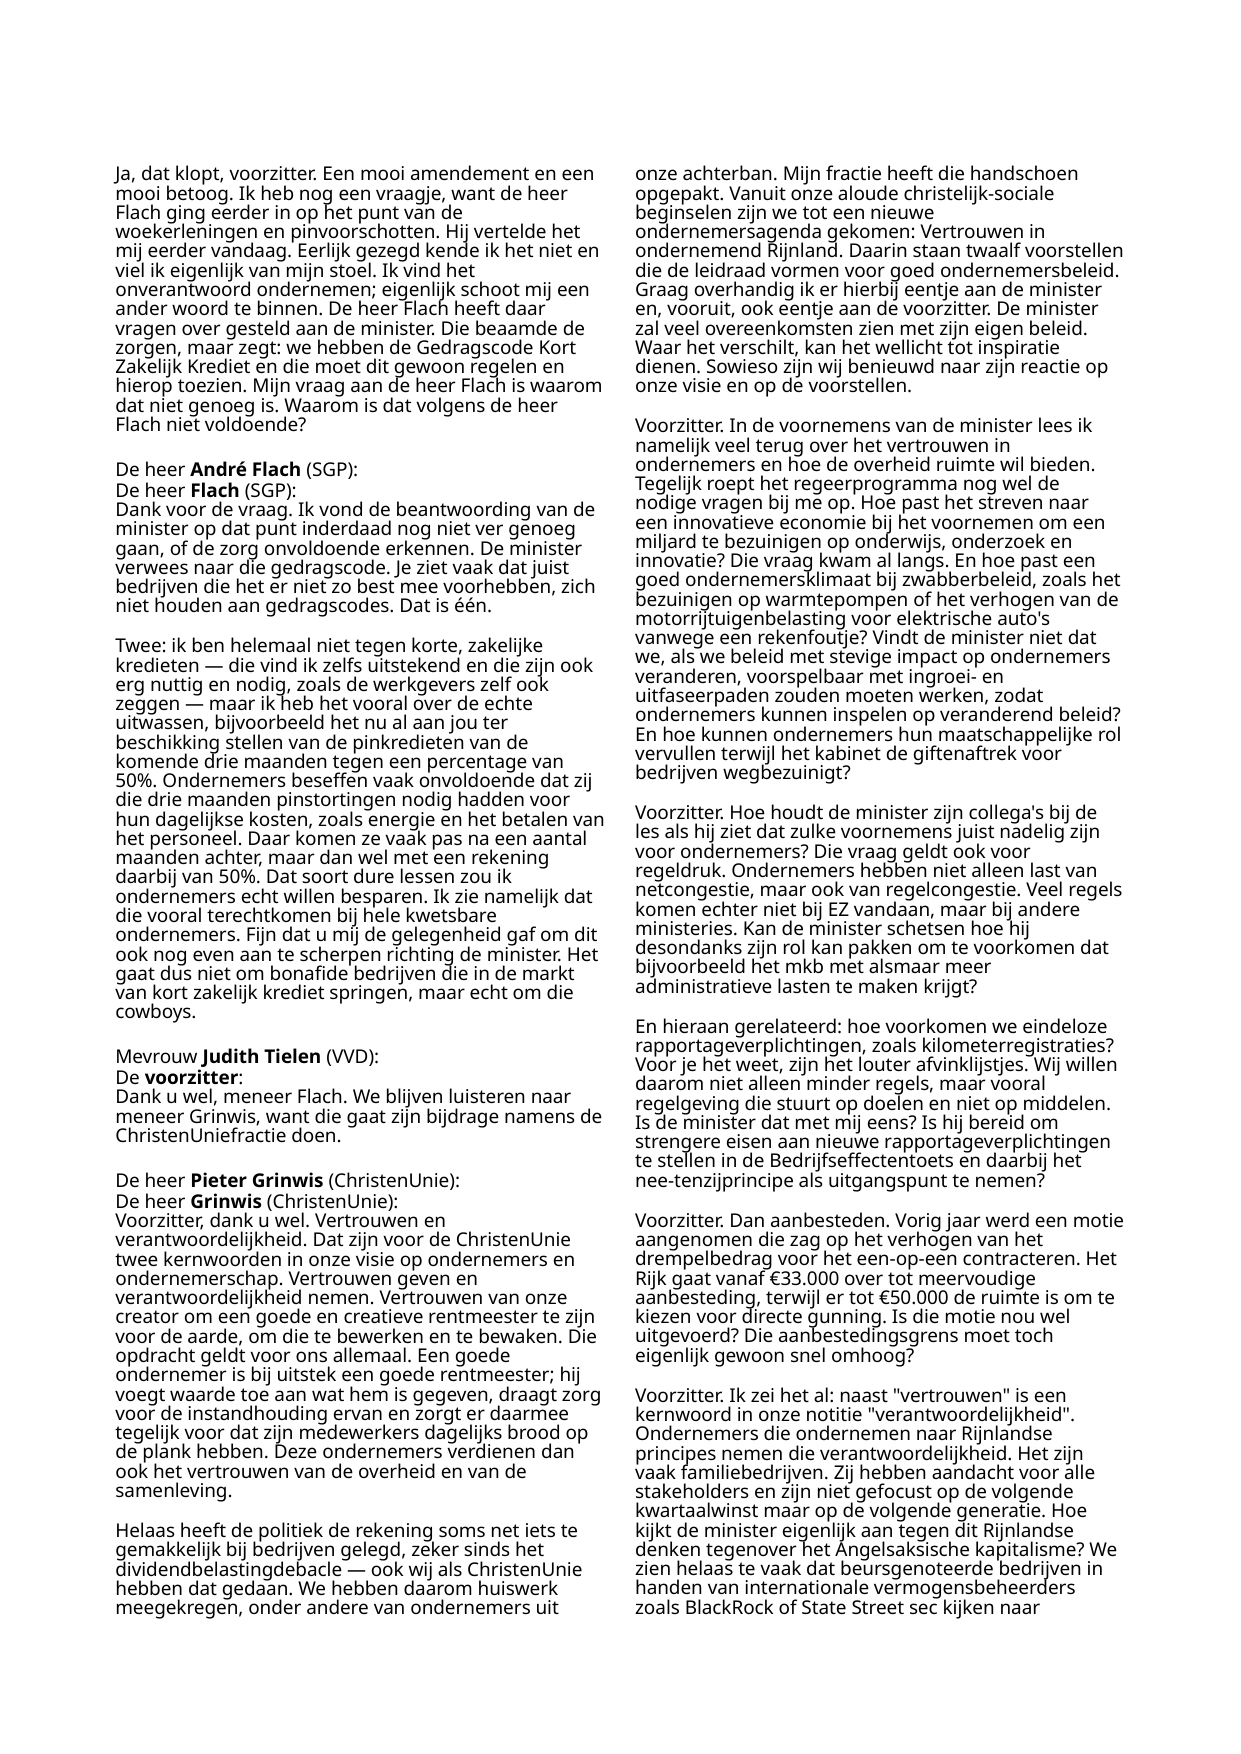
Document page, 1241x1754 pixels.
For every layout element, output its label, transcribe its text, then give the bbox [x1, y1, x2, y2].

text Voorzitter. Hoe houdt de minister zijn collega's bij de les als hij ziet dat zulke voornemens juist nadelig zijn voor ondernemers? Die vraag geldt ook voor regeldruk. Ondernemers hebben niet alleen last van netcongestie, maar ook van regelcongestie. Veel regels komen echter niet bij EZ vandaan, maar bij andere ministeries. Kan de minister schetsen hoe hij desondanks zijn rol kan pakken om te voorkomen dat bijvoorbeeld het mkb met alsmaar meer administratieve lasten te maken krijgt? [635, 804, 1125, 997]
text Voorzitter. Dan aanbesteden. Vorig jaar werd een motie aangenomen die zag op het verhogen van het drempelbedrag voor het een-op-een contracteren. Het Rijk gaat vanaf €33.000 over tot meervoudige aanbesteding, terwijl er tot €50.000 de ruimte is om te kiezen voor directe gunning. Is die motie nou wel uitgevoerd? Die aanbestedingsgrens moet toch eigenlijk gewoon snel omhoog? [635, 1212, 1125, 1366]
text Ja, dat klopt, voorzitter. Een mooi amendement en een mooi betoog. Ik heb nog een vraagje, want de heer Flach ging eerder in op het punt van de woekerleningen en pinvoorschotten. Hij vertelde het mij eerder vandaag. Eerlijk gezegd kende ik het niet en viel ik eigenlijk van mijn stoel. Ik vind het onverantwoord ondernemen; eigenlijk schoot mij een ander woord te binnen. De heer Flach heeft daar vragen over gesteld aan de minister. Die beaamde de zorgen, maar zegt: we hebben de Gedragscode Kort Zakelijk Krediet en die moet dit gewoon regelen en hierop toezien. Mijn vraag aan de heer Flach is waarom dat niet genoeg is. Waarom is dat volgens de heer Flach niet voldoende? [115, 165, 605, 435]
text Voorzitter. In de voornemens van de minister lees ik namelijk veel terug over het vertrouwen in ondernemers en hoe de overheid ruimte wil bieden. Tegelijk roept het regeerprogramma nog wel de nodige vragen bij me op. Hoe past het streven naar een innovatieve economie bij het voornemen om een miljard te bezuinigen op onderwijs, onderzoek en innovatie? Die vraag kwam al langs. En hoe past een goed ondernemersklimaat bij zwabberbeleid, zoals het bezuinigen op warmtepompen of het verhogen van de motorrijtuigenbelasting voor elektrische auto's vanwege een rekenfoutje? Vindt de minister niet dat we, als we beleid met stevige impact op ondernemers veranderen, voorspelbaar met ingroei- en uitfaseerpaden zouden moeten werken, zodat ondernemers kunnen inspelen op veranderend beleid? En hoe kunnen ondernemers hun maatschappelijke rol vervullen terwijl het kabinet de giftenaftrek voor bedrijven wegbezuinigt? [635, 417, 1125, 783]
text De heer Grinwis (ChristenUnie): [115, 1193, 605, 1212]
text onze achterban. Mijn fractie heeft die handschoen opgepakt. Vanuit onze aloude christelijk-sociale beginselen zijn we tot een nieuwe ondernemersagenda gekomen: Vertrouwen in ondernemend Rijnland. Daarin staan twaalf voorstellen die de leidraad vormen voor goed ondernemersbeleid. Graag overhandig ik er hierbij eentje aan de minister en, vooruit, ook eentje aan de voorzitter. De minister zal veel overeenkomsten zien met zijn eigen beleid. Waar het verschilt, kan het wellicht tot inspiratie dienen. Sowieso zijn wij benieuwd naar zijn reactie op onze visie en op de voorstellen. [635, 165, 1125, 397]
text Dank voor de vraag. Ik vond de beantwoording van de minister op dat punt inderdaad nog niet ver genoeg gaan, of de zorg onvoldoende erkennen. De minister verwees naar die gedragscode. Je ziet vaak dat juist bedrijven die het er niet zo best mee voorhebben, zich niet houden aan gedragscodes. Dat is één. [115, 501, 605, 617]
text Helaas heeft de politiek de rekening soms net iets te gemakkelijk bij bedrijven gelegd, zeker sinds het dividendbelastingdebacle — ook wij als ChristenUnie hebben dat gedaan. We hebben daarom huiswerk meegekregen, onder andere van ondernemers uit [115, 1522, 605, 1618]
text De heer Pieter Grinwis (ChristenUnie): [115, 1167, 605, 1193]
text Dank u wel, meneer Flach. We blijven luisteren naar meneer Grinwis, want die gaat zijn bijdrage namens de ChristenUniefractie doen. [115, 1088, 605, 1146]
text Twee: ik ben helemaal niet tegen korte, zakelijke kredieten — die vind ik zelfs uitstekend en die zijn ook erg nuttig en nodig, zoals de werkgevers zelf ook zeggen — maar ik heb het vooral over de echte uitwassen, bijvoorbeeld het nu al aan jou ter beschikking stellen van de pinkredieten van de komende drie maanden tegen een percentage van 50%. Ondernemers beseffen vaak onvoldoende dat zij die drie maanden pinstortingen nodig hadden voor hun dagelijkse kosten, zoals energie en het betalen van het personeel. Daar komen ze vaak pas na een aantal maanden achter, maar dan wel met een rekening daarbij van 50%. Dat soort dure lessen zou ik ondernemers echt willen besparen. Ik zie namelijk dat die vooral terechtkomen bij hele kwetsbare ondernemers. Fijn dat u mij de gelegenheid gaf om dit ook nog even aan te scherpen richting de minister. Het gaat dus niet om bonafide bedrijven die in de markt van kort zakelijk krediet springen, maar echt om die cowboys. [115, 637, 605, 1023]
text Mevrouw Judith Tielen (VVD): [115, 1043, 605, 1069]
text De heer André Flach (SGP): [115, 456, 605, 482]
text De heer Flach (SGP): [115, 482, 605, 501]
text En hieraan gerelateerd: hoe voorkomen we eindeloze rapportageverplichtingen, zoals kilometerregistraties? Voor je het weet, zijn het louter afvinklijstjes. Wij willen daarom niet alleen minder regels, maar vooral regelgeving die stuurt op doelen en niet op middelen. Is de minister dat met mij eens? Is hij bereid om strengere eisen aan nieuwe rapportageverplichtingen te stellen in de Bedrijfseffectentoets en daarbij het nee-tenzijprincipe als uitgangspunt te nemen? [635, 1018, 1125, 1191]
text Voorzitter. Ik zei het al: naast "vertrouwen" is een kernwoord in onze notitie "verantwoordelijkheid". Ondernemers die ondernemen naar Rijnlandse principes nemen die verantwoordelijkheid. Het zijn vaak familiebedrijven. Zij hebben aandacht voor alle stakeholders en zijn niet gefocust op de volgende kwartaalwinst maar op de volgende generatie. Hoe kijkt de minister eigenlijk aan tegen dit Rijnlandse denken tegenover het Angelsaksische kapitalisme? We zien helaas te vaak dat beursgenoteerde bedrijven in handen van internationale vermogensbeheerders zoals BlackRock of State Street sec kijken naar [635, 1387, 1125, 1618]
text Voorzitter, dank u wel. Vertrouwen en verantwoordelijkheid. Dat zijn voor de ChristenUnie twee kernwoorden in onze visie op ondernemers en ondernemerschap. Vertrouwen geven en verantwoordelijkheid nemen. Vertrouwen van onze creator om een goede en creatieve rentmeester te zijn voor de aarde, om die te bewerken en te bewaken. Die opdracht geldt voor ons allemaal. Een goede ondernemer is bij uitstek een goede rentmeester; hij voegt waarde toe aan wat hem is gegeven, draagt zorg voor de instandhouding ervan en zorgt er daarmee tegelijk voor dat zijn medewerkers dagelijks brood op de plank hebben. Deze ondernemers verdienen dan ook het vertrouwen van de overheid en van de samenleving. [115, 1212, 605, 1501]
text De voorzitter: [115, 1069, 605, 1088]
